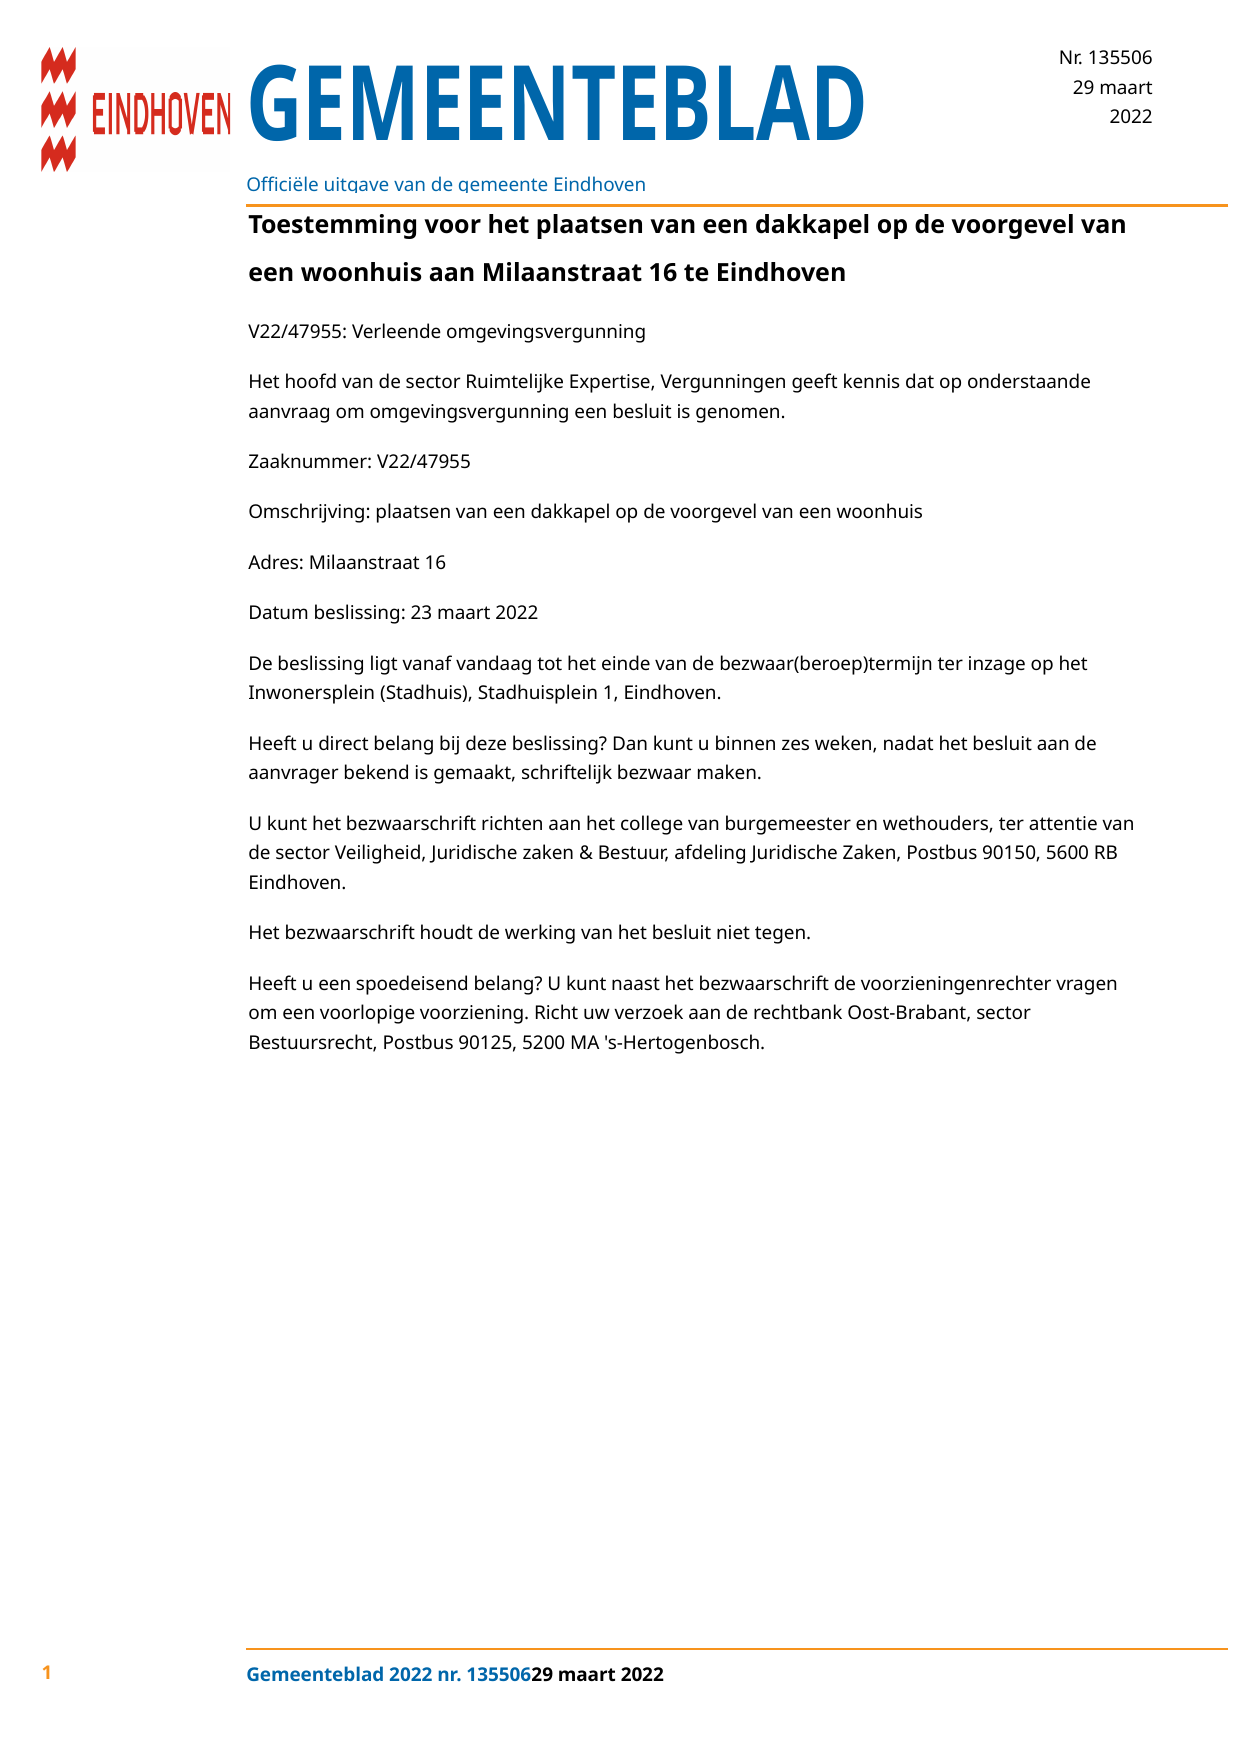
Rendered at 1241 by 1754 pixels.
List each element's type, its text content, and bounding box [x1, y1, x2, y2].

text U kunt het bezwaarschrift richten aan het college van burgemeester en wethouders, ter attentie van de sector Veiligheid, Juridische zaken & Bestuur, afdeling Juridische Zaken, Postbus 90150, 5600 RB Eindhoven. [248, 810, 1152, 895]
text Heeft u direct belang bij deze beslissing? Dan kunt u binnen zes weken, nadat het besluit aan de aanvrager bekend is gemaakt, schriftelijk bezwaar maken. [248, 730, 1152, 785]
text Omschrijving: plaatsen van een dakkapel op de voorgevel van een woonhuis [248, 499, 1152, 524]
text Heeft u een spoedeisend belang? U kunt naast het bezwaarschrift de voorzieningenrechter vragen om een voorlopige voorziening. Richt uw verzoek aan de rechtbank Oost-Brabant, sector Bestuursrecht, Postbus 90125, 5200 MA 's-Hertogenbosch. [248, 970, 1152, 1055]
text Het hoofd van de sector Ruimtelijke Expertise, Vergunningen geeft kennis dat op onderstaande aanvraag om omgevingsvergunning een besluit is genomen. [248, 368, 1152, 424]
picture [41, 47, 231, 172]
text Het bezwaarschrift houdt de werking van het besluit niet tegen. [248, 919, 1152, 945]
text V22/47955: Verleende omgevingsvergunning [248, 318, 1152, 344]
text Adres: Milaanstraat 16 [248, 549, 1152, 575]
text De beslissing ligt vanaf vandaag tot het einde van de bezwaar(beroep)termijn ter inzage op het Inwonersplein (Stadhuis), Stadhuisplein 1, Eindhoven. [248, 650, 1152, 705]
text Toestemming voor het plaatsen van een dakkapel op de voorgevel van een woonhuis aan Milaanstraat 16 te Eindhoven [248, 207, 1152, 288]
text Datum beslissing: 23 maart 2022 [248, 599, 1152, 625]
text Zaaknummer: V22/47955 [248, 448, 1152, 474]
